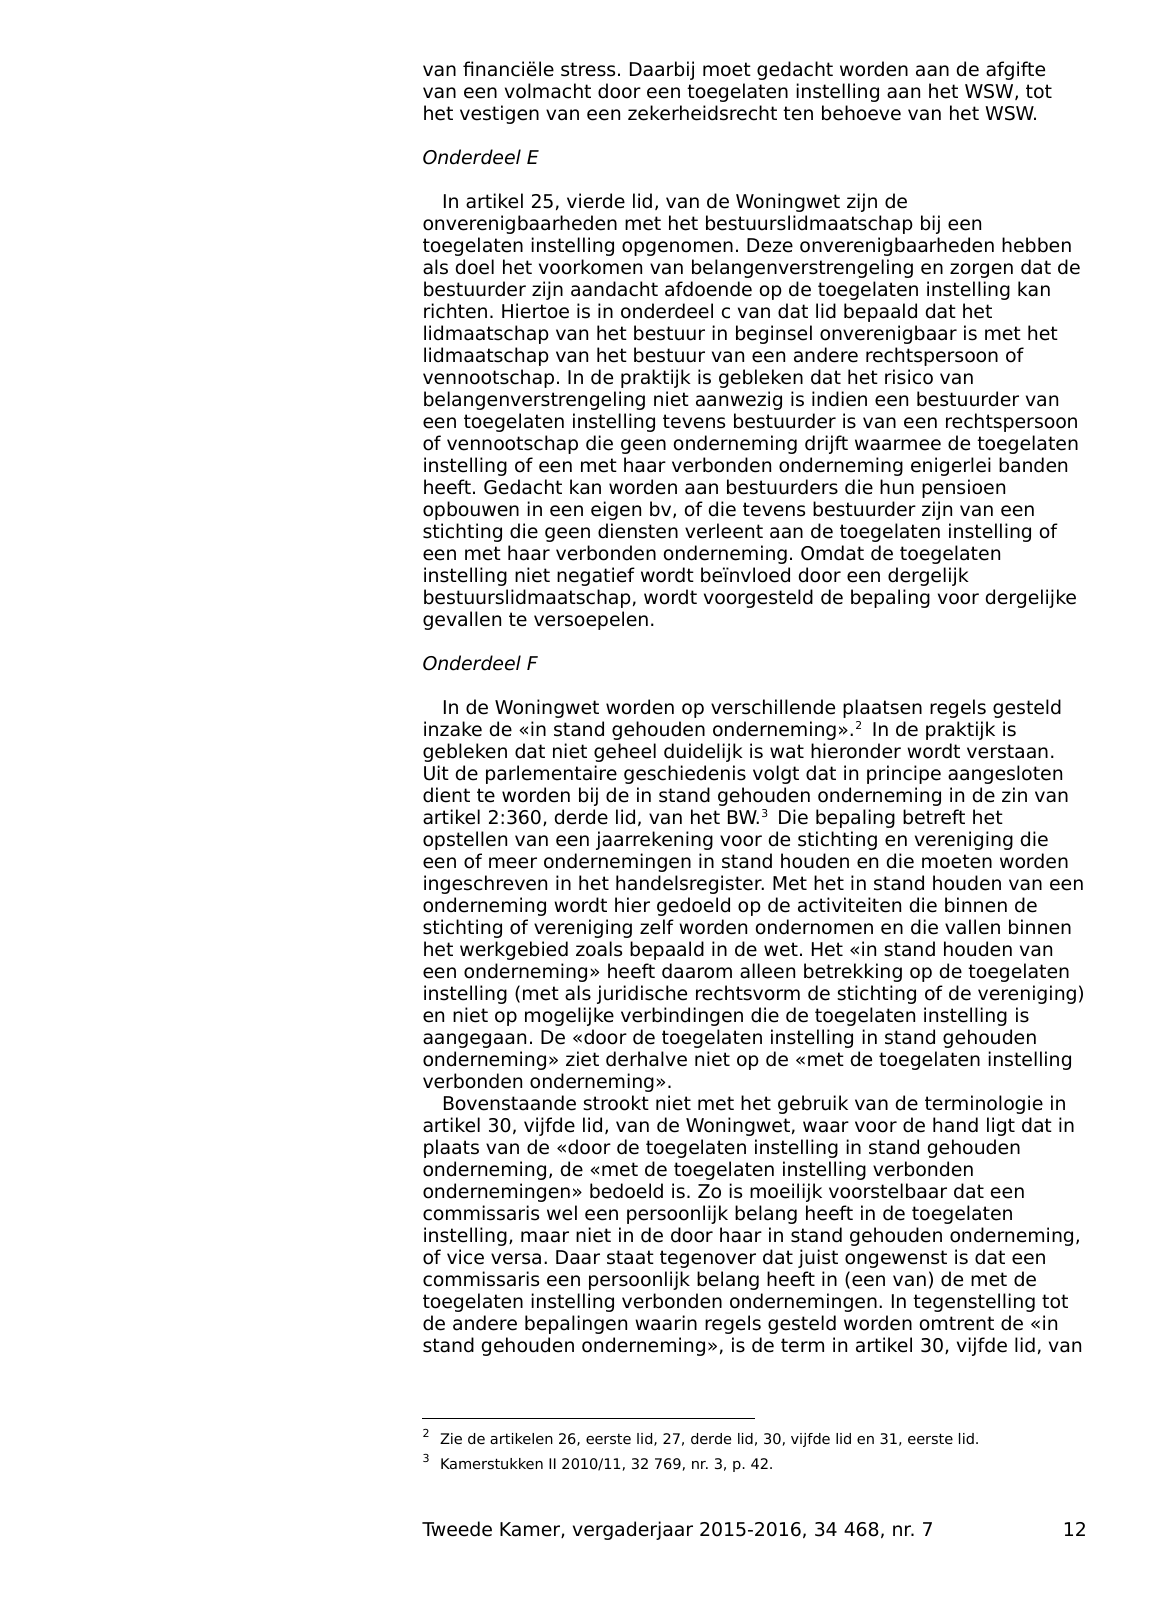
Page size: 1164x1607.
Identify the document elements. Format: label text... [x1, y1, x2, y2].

text Bovenstaande strookt niet met het gebruik van de terminologie in artikel 30, vijfde lid, van de Woningwet, waar voor de hand ligt dat in plaats van de «door de toegelaten instelling in stand gehouden onderneming, de «met de toegelaten instelling verbonden ondernemingen» bedoeld is. Zo is moeilijk voorstelbaar dat een commissaris wel een persoonlijk belang heeft in de toegelaten instelling, maar niet in de door haar in stand gehouden onderneming, of vice versa. Daar staat tegenover dat juist ongewenst is dat een commissaris een persoonlijk belang heeft in (een van) de met de toegelaten instelling verbonden ondernemingen. In tegenstelling tot de andere bepalingen waarin regels gesteld worden omtrent de «in stand gehouden onderneming», is de term in artikel 30, vijfde lid, van [422, 1093, 1087, 1357]
text In artikel 25, vierde lid, van de Woningwet zijn de onverenigbaarheden met het bestuurslidmaatschap bij een toegelaten instelling opgenomen. Deze onverenigbaarheden hebben als doel het voorkomen van belangenverstrengeling en zorgen dat de bestuurder zijn aandacht afdoende op de toegelaten instelling kan richten. Hiertoe is in onderdeel c van dat lid bepaald dat het lidmaatschap van het bestuur in beginsel onverenigbaar is met het lidmaatschap van het bestuur van een andere rechtspersoon of vennootschap. In de praktijk is gebleken dat het risico van belangenverstrengeling niet aanwezig is indien een bestuurder van een toegelaten instelling tevens bestuurder is van een rechtspersoon of vennootschap die geen onderneming drijft waarmee de toegelaten instelling of een met haar verbonden onderneming enigerlei banden heeft. Gedacht kan worden aan bestuurders die hun pensioen opbouwen in een eigen bv, of die tevens bestuurder zijn van een stichting die geen diensten verleent aan de toegelaten instelling of een met haar verbonden onderneming. Omdat de toegelaten instelling niet negatief wordt beïnvloed door een dergelijk bestuurslidmaatschap, wordt voorgesteld de bepaling voor dergelijke gevallen te versoepelen. [422, 191, 1087, 631]
text In de Woningwet worden op verschillende plaatsen regels gesteld inzake de «in stand gehouden onderneming». In de praktijk is gebleken dat niet geheel duidelijk is wat hieronder wordt verstaan. Uit de parlementaire geschiedenis volgt dat in principe aangesloten dient te worden bij de in stand gehouden onderneming in de zin van artikel 2:360, derde lid, van het BW. Die bepaling betreft het opstellen van een jaarrekening voor de stichting en vereniging die een of meer ondernemingen in stand houden en die moeten worden ingeschreven in het handelsregister. Met het in stand houden van een onderneming wordt hier gedoeld op de activiteiten die binnen de stichting of vereniging zelf worden ondernomen en die vallen binnen het werkgebied zoals bepaald in de wet. Het «in stand houden van een onderneming» heeft daarom alleen betrekking op de toegelaten instelling (met als juridische rechtsvorm de stichting of de vereniging) en niet op mogelijke verbindingen die de toegelaten instelling is aangegaan. De «door de toegelaten instelling in stand gehouden onderneming» ziet derhalve niet op de «met de toegelaten instelling verbonden onderneming». [422, 697, 1087, 1093]
subtitle Onderdeel E [422, 147, 1087, 169]
text Zie de artikelen 26, eerste lid, 27, derde lid, 30, vijfde lid en 31, eerste lid. [422, 1427, 1087, 1449]
text van financiële stress. Daarbij moet gedacht worden aan de afgifte van een volmacht door een toegelaten instelling aan het WSW, tot het vestigen van een zekerheidsrecht ten behoeve van het WSW. [422, 59, 1087, 125]
subtitle Onderdeel F [422, 653, 1087, 675]
text Kamerstukken II 2010/11, 32 769, nr. 3, p. 42. [422, 1452, 1087, 1474]
